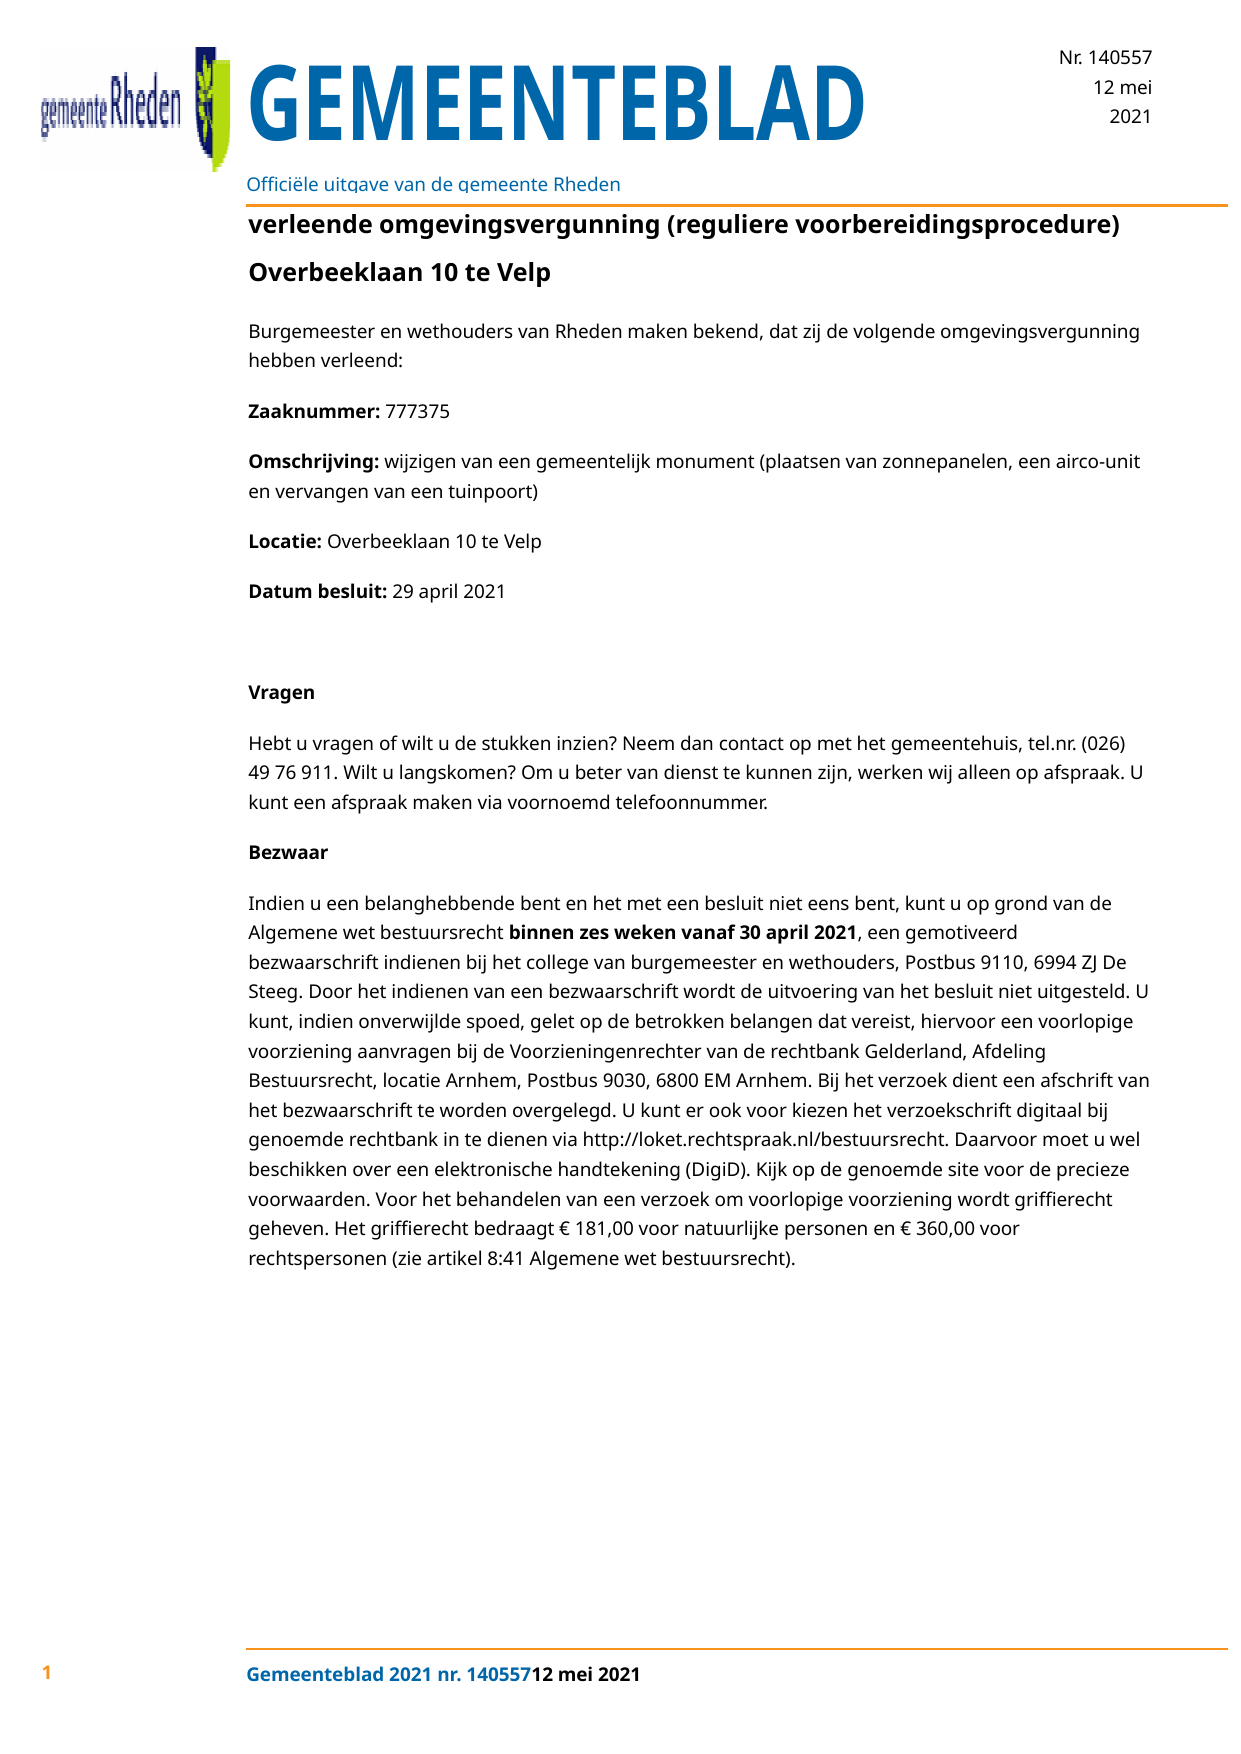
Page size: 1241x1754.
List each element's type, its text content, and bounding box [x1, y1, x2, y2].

text Bezwaar [248, 839, 1152, 865]
text Datum besluit: 29 april 2021 [248, 579, 1152, 604]
text Indien u een belanghebbende bent en het met een besluit niet eens bent, kunt u op grond van de Algemene wet bestuursrecht binnen zes weken vanaf 30 april 2021, een gemotiveerd bezwaarschrift indienen bij het college van burgemeester en wethouders, Postbus 9110, 6994 ZJ De Steeg. Door het indienen van een bezwaarschrift wordt de uitvoering van het besluit niet uitgesteld. U kunt, indien onverwijlde spoed, gelet op de betrokken belangen dat vereist, hiervoor een voorlopige voorziening aanvragen bij de Voorzieningenrechter van de rechtbank Gelderland, Afdeling Bestuursrecht, locatie Arnhem, Postbus 9030, 6800 EM Arnhem. Bij het verzoek dient een afschrift van het bezwaarschrift te worden overgelegd. U kunt er ook voor kiezen het verzoekschrift digitaal bij genoemde rechtbank in te dienen via http://loket.rechtspraak.nl/bestuursrecht. Daarvoor moet u wel beschikken over een elektronische handtekening (DigiD). Kijk op de genoemde site voor de precieze voorwaarden. Voor het behandelen van een verzoek om voorlopige voorziening wordt griffierecht geheven. Het griffierecht bedraagt € 181,00 voor natuurlijke personen en € 360,00 voor rechtspersonen (zie artikel 8:41 Algemene wet bestuursrecht). [248, 890, 1152, 1271]
text Zaaknummer: 777375 [248, 398, 1152, 424]
picture [41, 47, 231, 172]
text Omschrijving: wijzigen van een gemeentelijk monument (plaatsen van zonnepanelen, een airco-unit en vervangen van een tuinpoort) [248, 448, 1152, 504]
text Burgemeester en wethouders van Rheden maken bekend, dat zij de volgende omgevingsvergunning hebben verleend: [248, 318, 1152, 373]
text Hebt u vragen of wilt u de stukken inzien? Neem dan contact op met het gemeentehuis, tel.nr. (026) 49 76 911. Wilt u langskomen? Om u beter van dienst te kunnen zijn, werken wij alleen op afspraak. U kunt een afspraak maken via voornoemd telefoonnummer. [248, 730, 1152, 815]
text verleende omgevingsvergunning (reguliere voorbereidingsprocedure) Overbeeklaan 10 te Velp [248, 207, 1152, 288]
text Locatie: Overbeeklaan 10 te Velp [248, 528, 1152, 554]
text Vragen [248, 679, 1152, 705]
